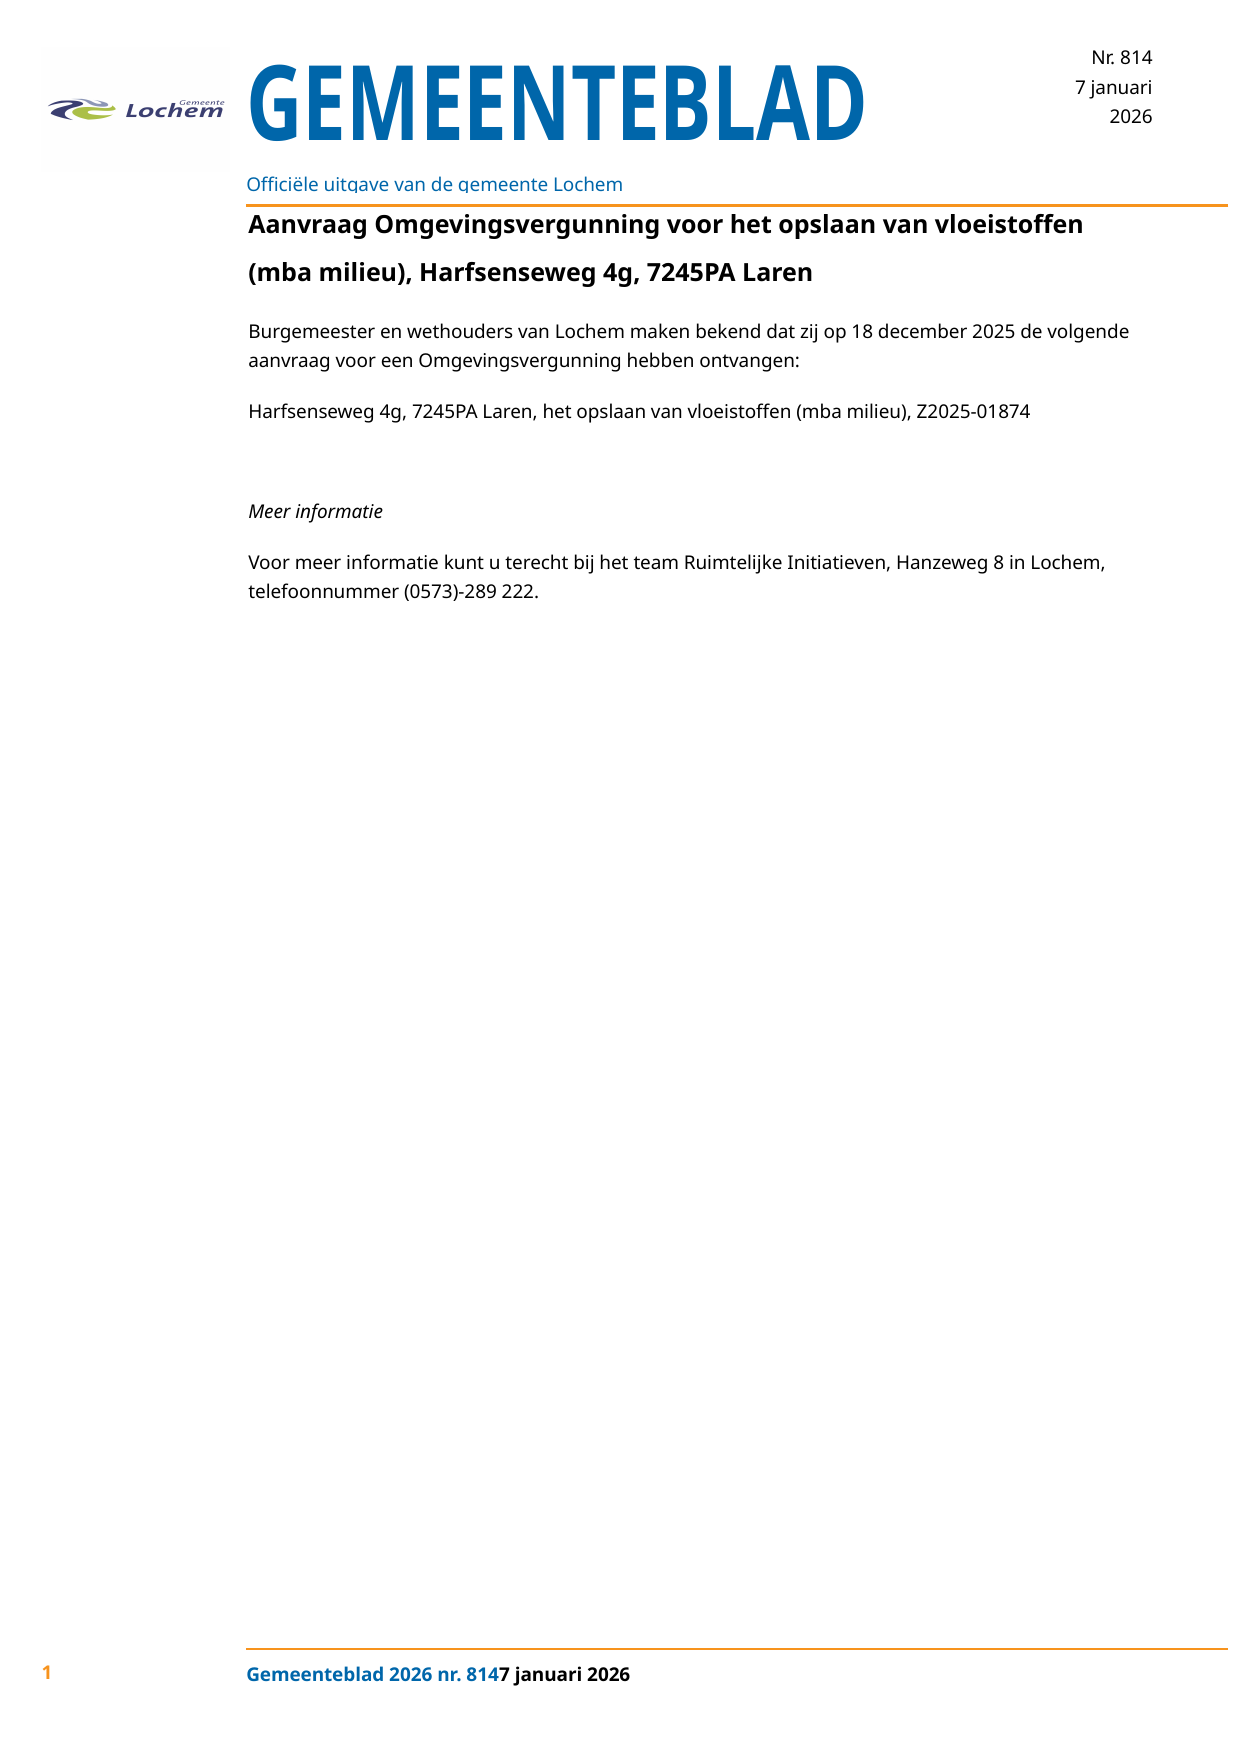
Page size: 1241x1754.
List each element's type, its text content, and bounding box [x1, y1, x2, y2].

text Voor meer informatie kunt u terecht bij het team Ruimtelijke Initiatieven, Hanzeweg 8 in Lochem, telefoonnummer (0573)-289 222. [248, 549, 1152, 604]
text Burgemeester en wethouders van Lochem maken bekend dat zij op 18 december 2025 de volgende aanvraag voor een Omgevingsvergunning hebben ontvangen: [248, 318, 1152, 373]
text Meer informatie [248, 499, 1152, 524]
picture [41, 47, 231, 172]
text Harfsenseweg 4g, 7245PA Laren, het opslaan van vloeistoffen (mba milieu), Z2025-01874 [248, 398, 1152, 424]
text Aanvraag Omgevingsvergunning voor het opslaan van vloeistoffen (mba milieu), Harfsenseweg 4g, 7245PA Laren [248, 207, 1152, 288]
